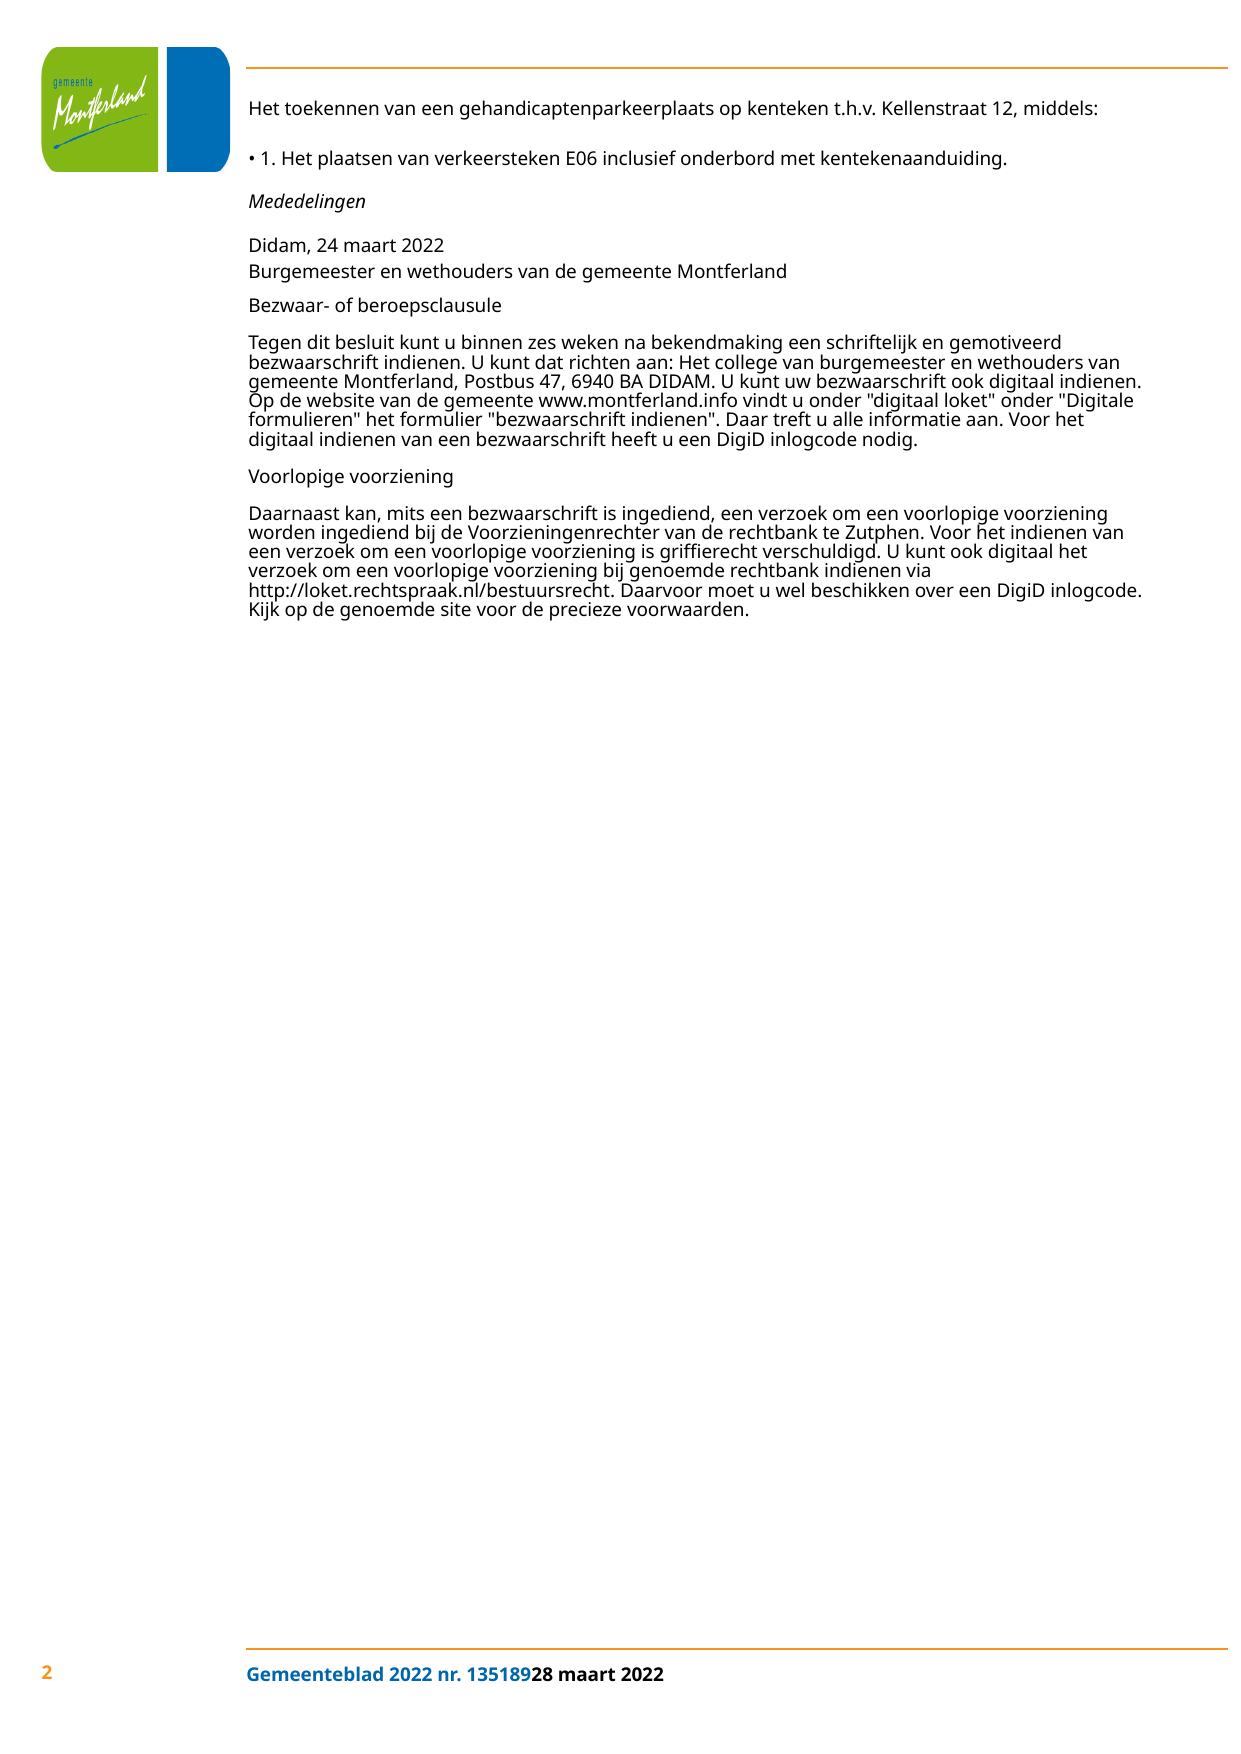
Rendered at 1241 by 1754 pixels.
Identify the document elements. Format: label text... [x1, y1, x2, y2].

text Daarnaast kan, mits een bezwaarschrift is ingediend, een verzoek om een voorlopige voorziening worden ingediend bij de Voorzieningenrechter van de rechtbank te Zutphen. Voor het indienen van een verzoek om een voorlopige voorziening is griffierecht verschuldigd. U kunt ook digitaal het verzoek om een voorlopige voorziening bij genoemde rechtbank indienen via http://loket.rechtspraak.nl/bestuursrecht. Daarvoor moet u wel beschikken over een DigiD inlogcode. Kijk op de genoemde site voor de precieze voorwaarden. [248, 505, 1152, 620]
text Didam, 24 maart 2022 [248, 232, 1152, 258]
text Mededelingen [248, 188, 1152, 214]
text Bezwaar- of beroepsclausule [248, 297, 1152, 317]
picture [41, 47, 231, 172]
text Het toekennen van een gehandicaptenparkeerplaats op kenteken t.h.v. Kellenstraat 12, middels: [248, 95, 1152, 121]
text Burgemeester en wethouders van de gemeente Montferland [248, 258, 1152, 284]
text Voorlopige voorziening [248, 468, 1152, 487]
text Tegen dit besluit kunt u binnen zes weken na bekendmaking een schriftelijk en gemotiveerd bezwaarschrift indienen. U kunt dat richten aan: Het college van burgemeester en wethouders van gemeente Montferland, Postbus 47, 6940 BA DIDAM. U kunt uw bezwaarschrift ook digitaal indienen. Op de website van de gemeente www.montferland.info vindt u onder "digitaal loket" onder "Digitale formulieren" het formulier "bezwaarschrift indienen". Daar treft u alle informatie aan. Voor het digitaal indienen van een bezwaarschrift heeft u een DigiD inlogcode nodig. [248, 334, 1152, 450]
text • 1. Het plaatsen van verkeersteken E06 inclusief onderbord met kentekenaanduiding. [248, 145, 1152, 171]
